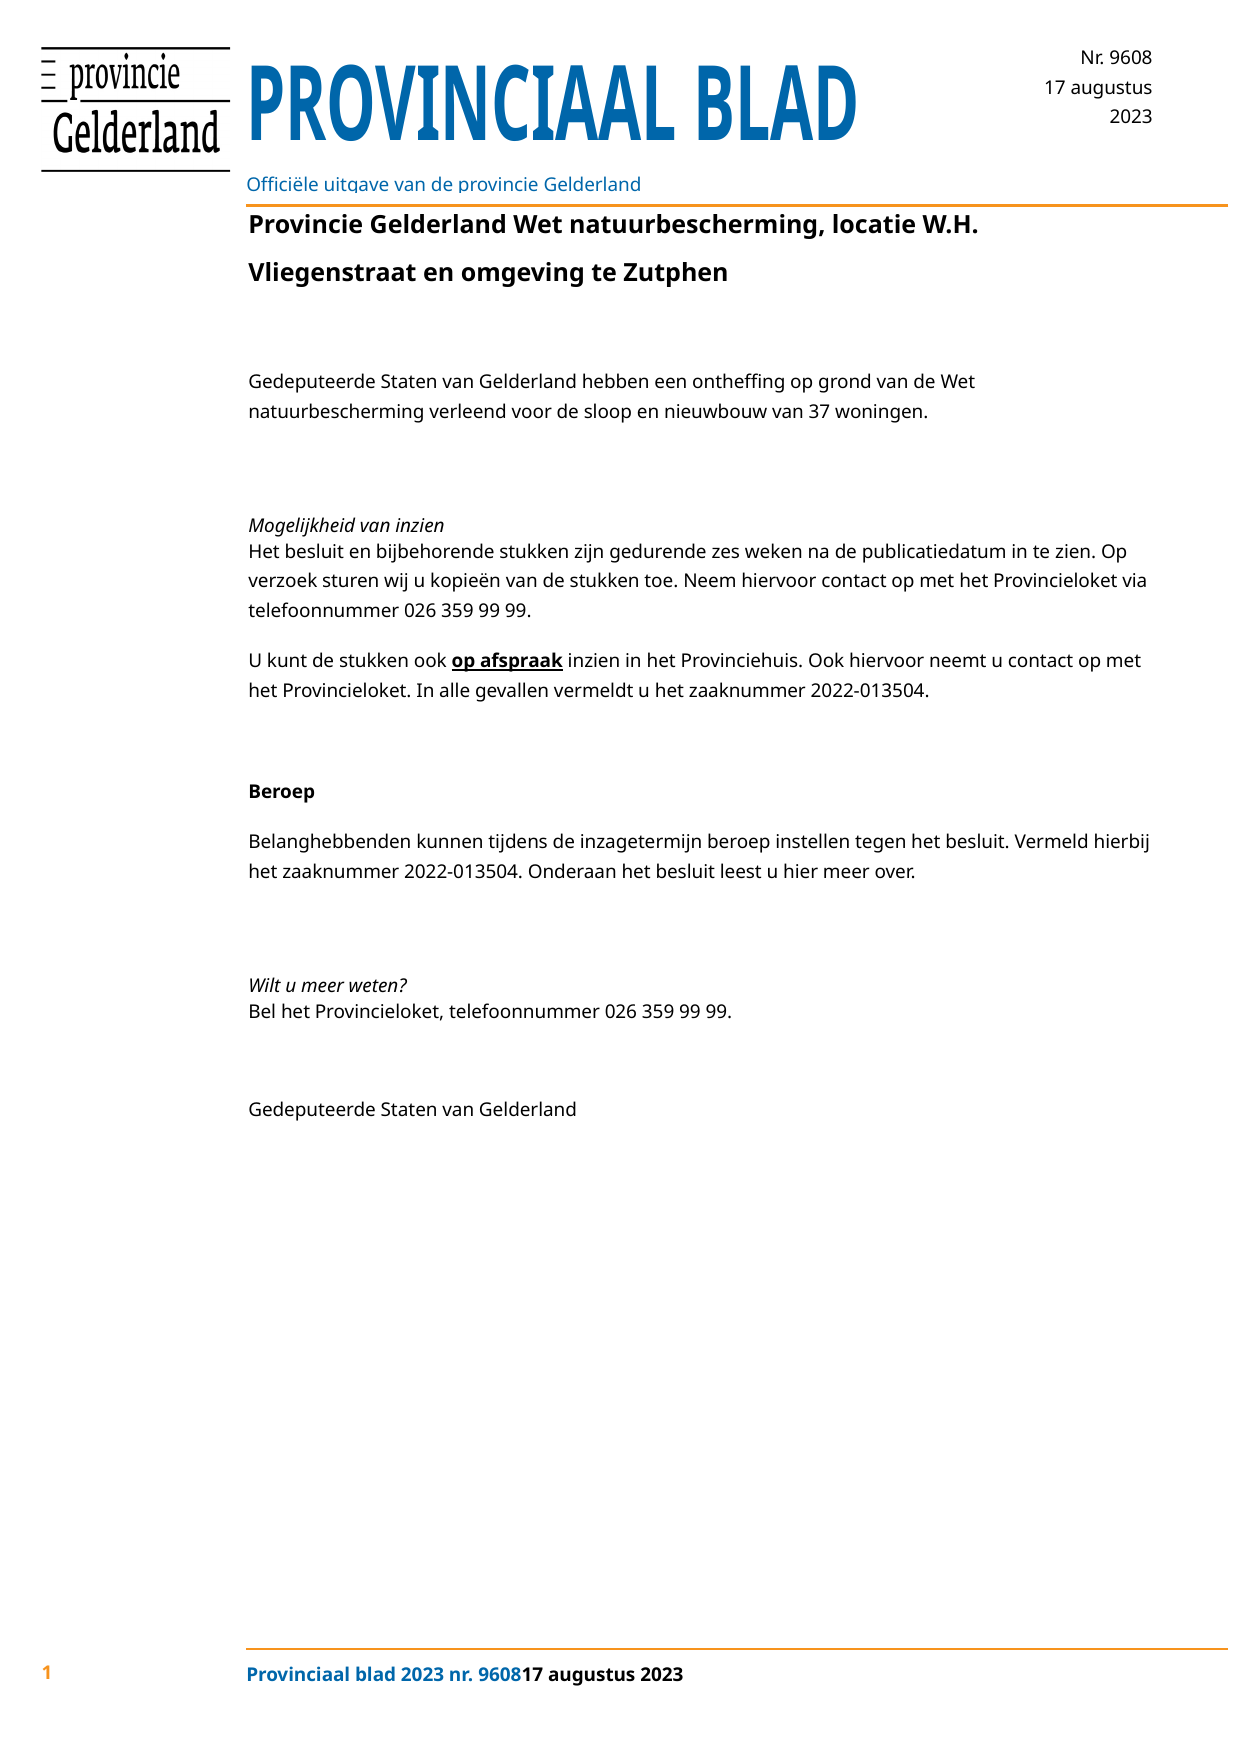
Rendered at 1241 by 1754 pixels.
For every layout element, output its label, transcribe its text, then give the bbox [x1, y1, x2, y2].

text U kunt de stukken ook op afspraak inzien in het Provinciehuis. Ook hiervoor neemt u contact op met het Provincieloket. In alle gevallen vermeldt u het zaaknummer 2022-013504. [248, 648, 1152, 703]
text Wilt u meer weten? [248, 972, 1152, 998]
text Mogelijkheid van inzien [248, 512, 1152, 538]
text Gedeputeerde Staten van Gelderland [248, 1096, 1152, 1122]
text Belanghebbenden kunnen tijdens de inzagetermijn beroep instellen tegen het besluit. Vermeld hierbij het zaaknummer 2022-013504. Onderaan het besluit leest u hier meer over. [248, 828, 1152, 884]
picture [41, 47, 231, 172]
text Bel het Provincieloket, telefoonnummer 026 359 99 99. [248, 998, 1152, 1024]
text Provincie Gelderland Wet natuurbescherming, locatie W.H. Vliegenstraat en omgeving te Zutphen [248, 207, 1152, 288]
text Gedeputeerde Staten van Gelderland hebben een ontheffing op grond van de Wet natuurbescherming verleend voor de sloop en nieuwbouw van 37 woningen. [248, 368, 1152, 424]
text Beroep [248, 778, 1152, 804]
text Het besluit en bijbehorende stukken zijn gedurende zes weken na de publicatiedatum in te zien. Op verzoek sturen wij u kopieën van de stukken toe. Neem hiervoor contact op met het Provincieloket via telefoonnummer 026 359 99 99. [248, 538, 1152, 623]
